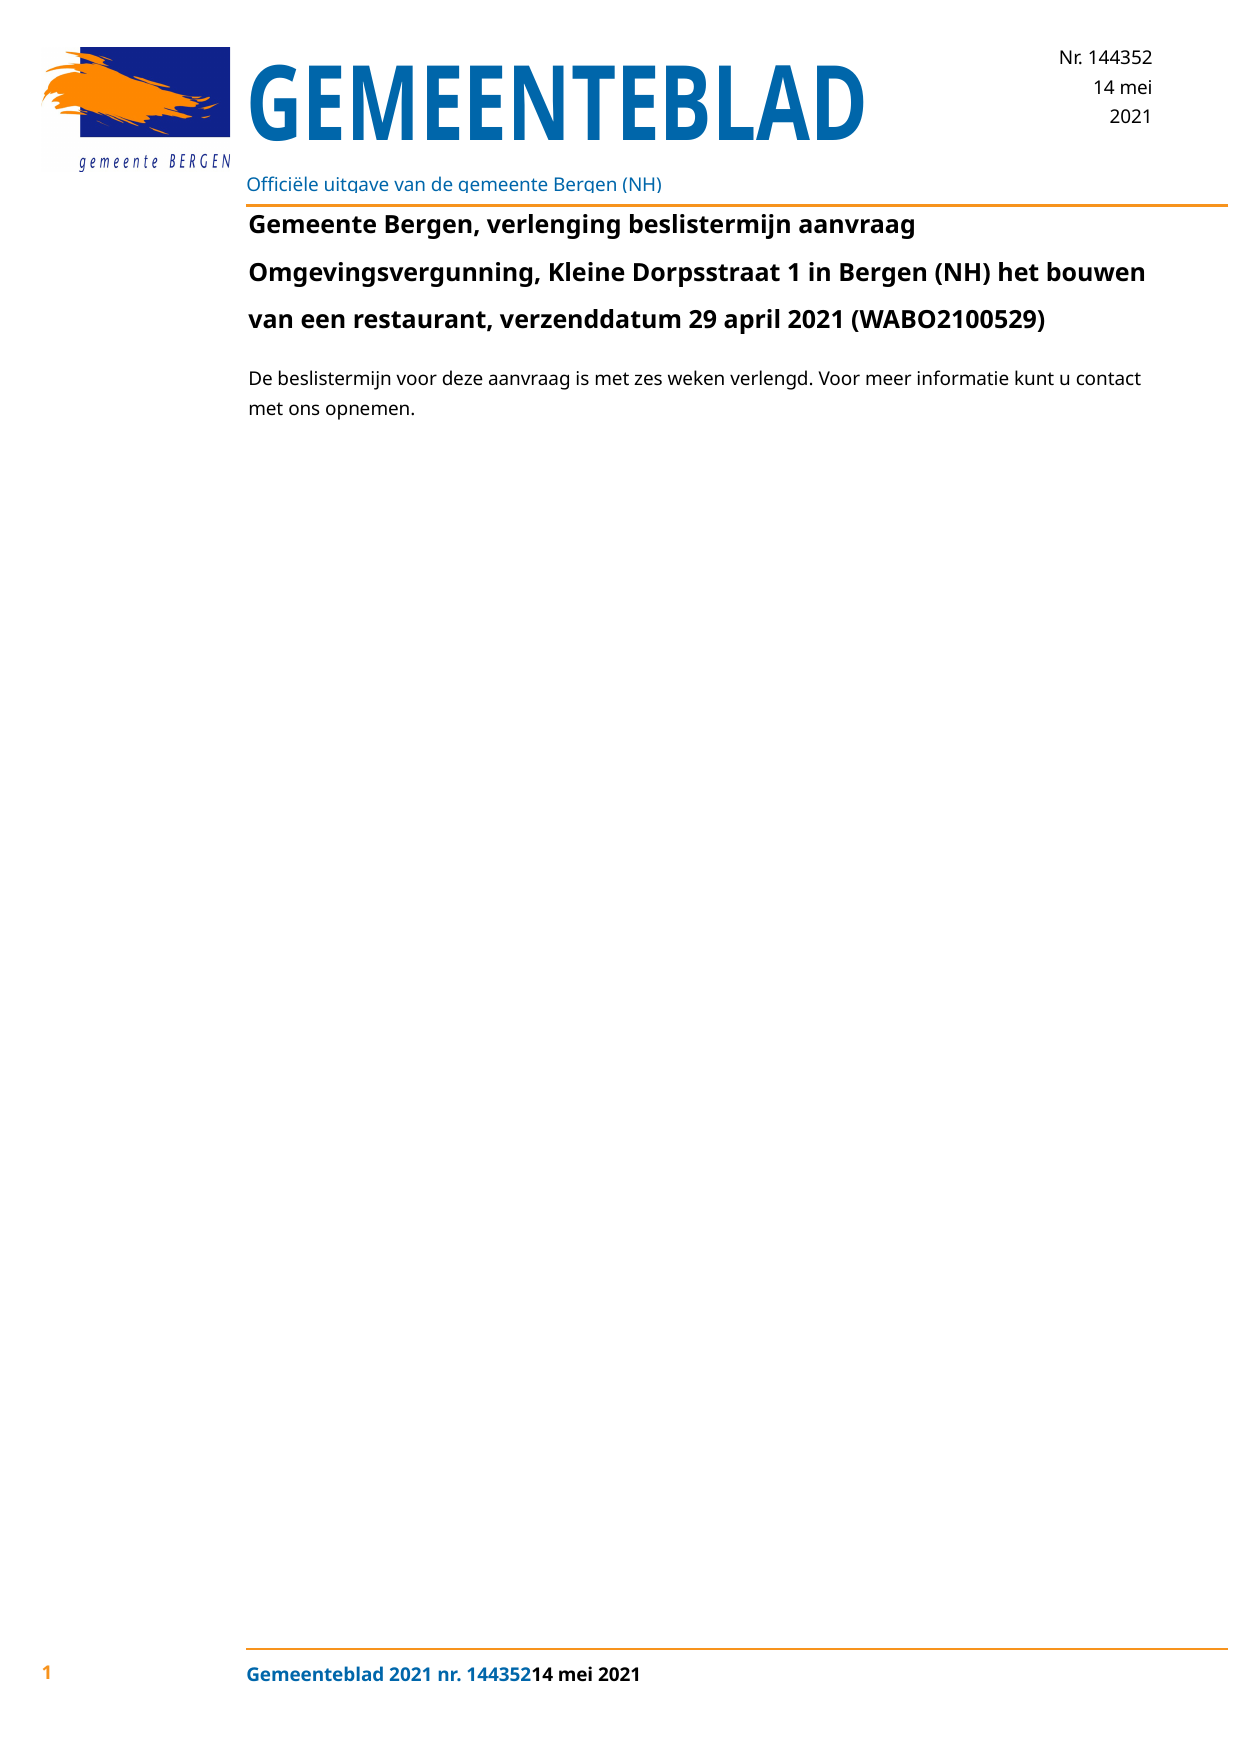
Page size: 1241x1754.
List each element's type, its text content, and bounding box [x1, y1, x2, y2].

text De beslistermijn voor deze aanvraag is met zes weken verlengd. Voor meer informatie kunt u contact met ons opnemen. [248, 366, 1152, 421]
picture [41, 47, 231, 172]
text Gemeente Bergen, verlenging beslistermijn aanvraag Omgevingsvergunning, Kleine Dorpsstraat 1 in Bergen (NH) het bouwen van een restaurant, verzenddatum 29 april 2021 (WABO2100529) [248, 207, 1152, 336]
